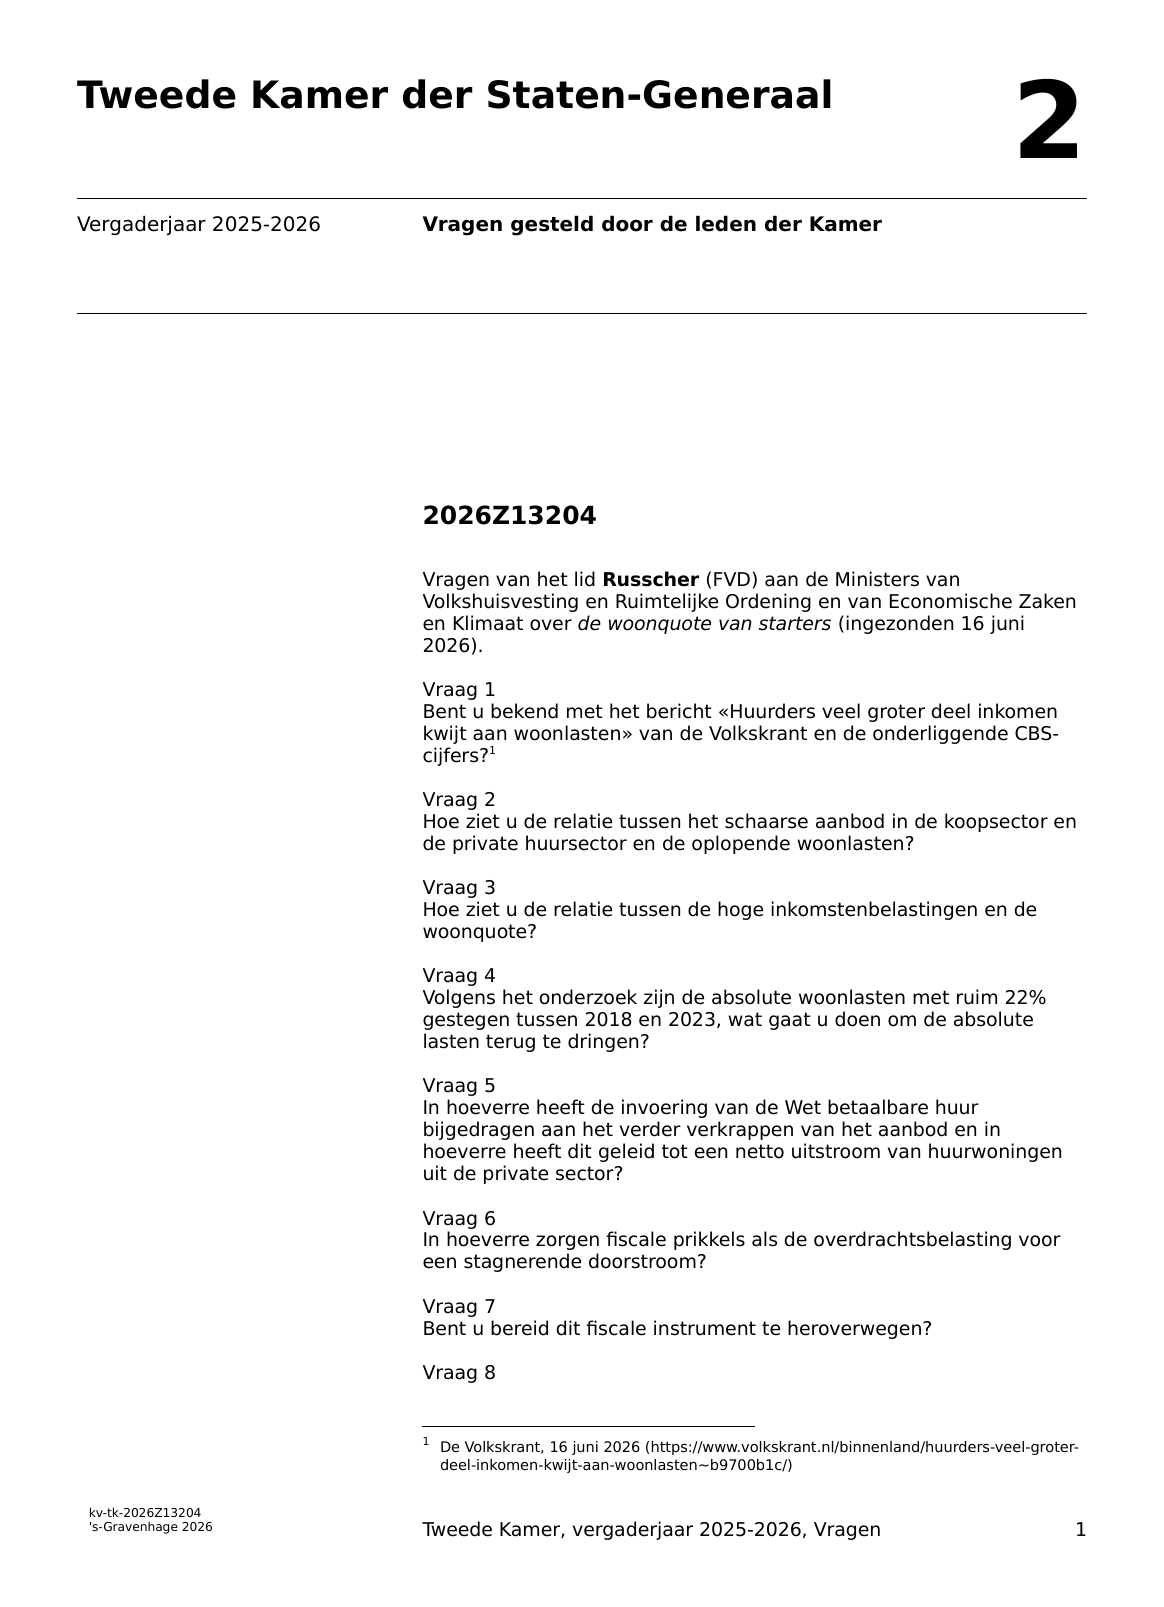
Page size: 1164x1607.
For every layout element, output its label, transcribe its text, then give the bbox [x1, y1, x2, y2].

table_cell Vergaderjaar 2025-2026 [77, 199, 422, 313]
text Bent u bereid dit fiscale instrument te heroverwegen? [422, 1317, 1087, 1339]
text kv-tk-2026Z13204 [88, 1506, 323, 1520]
text Vragen van het lid Russcher (FVD) aan de Ministers van Volkshuisvesting en Ruimtelijke Ordening en van Economische Zaken en Klimaat over de woonquote van starters (ingezonden 16 juni 2026). [422, 569, 1087, 657]
text 2026Z13204 [422, 501, 1087, 531]
text Vraag 5 [422, 1075, 1087, 1097]
text 's-Gravenhage 2026 [88, 1520, 323, 1534]
text Vraag 7 [422, 1296, 1087, 1317]
text Vraag 8 [422, 1362, 1087, 1384]
text Hoe ziet u de relatie tussen de hoge inkomstenbelastingen en de woonquote? [422, 899, 1087, 943]
text In hoeverre zorgen fiscale prikkels als de overdrachtsbelasting voor een stagnerende doorstroom? [422, 1229, 1087, 1273]
table_header Tweede Kamer der Staten-Generaal [77, 59, 886, 198]
text Hoe ziet u de relatie tussen het schaarse aanbod in de koopsector en de private huursector en de oplopende woonlasten? [422, 811, 1087, 855]
text Vraag 6 [422, 1207, 1087, 1229]
text Vraag 4 [422, 965, 1087, 987]
text Vraag 3 [422, 877, 1087, 899]
text Bent u bekend met het bericht «Huurders veel groter deel inkomen kwijt aan woonlasten» van de Volkskrant en de onderliggende CBS-cijfers? [422, 701, 1087, 767]
text In hoeverre heeft de invoering van de Wet betaalbare huur bijgedragen aan het verder verkrappen van het aanbod en in hoeverre heeft dit geleid tot een netto uitstroom van huurwoningen uit de private sector? [422, 1097, 1087, 1185]
text Volgens het onderzoek zijn de absolute woonlasten met ruim 22% gestegen tussen 2018 en 2023, wat gaat u doen om de absolute lasten terug te dringen? [422, 987, 1087, 1053]
table_cell Vragen gesteld door de leden der Kamer [422, 199, 1087, 313]
table_header 2 [886, 59, 1087, 198]
text De Volkskrant, 16 juni 2026 (https://www.volkskrant.nl/binnenland/huurders-veel-groter-deel-inkomen-kwijt-aan-woonlasten~b9700b1c/) [422, 1435, 1087, 1474]
text Vraag 2 [422, 789, 1087, 811]
text Vraag 1 [422, 679, 1087, 701]
